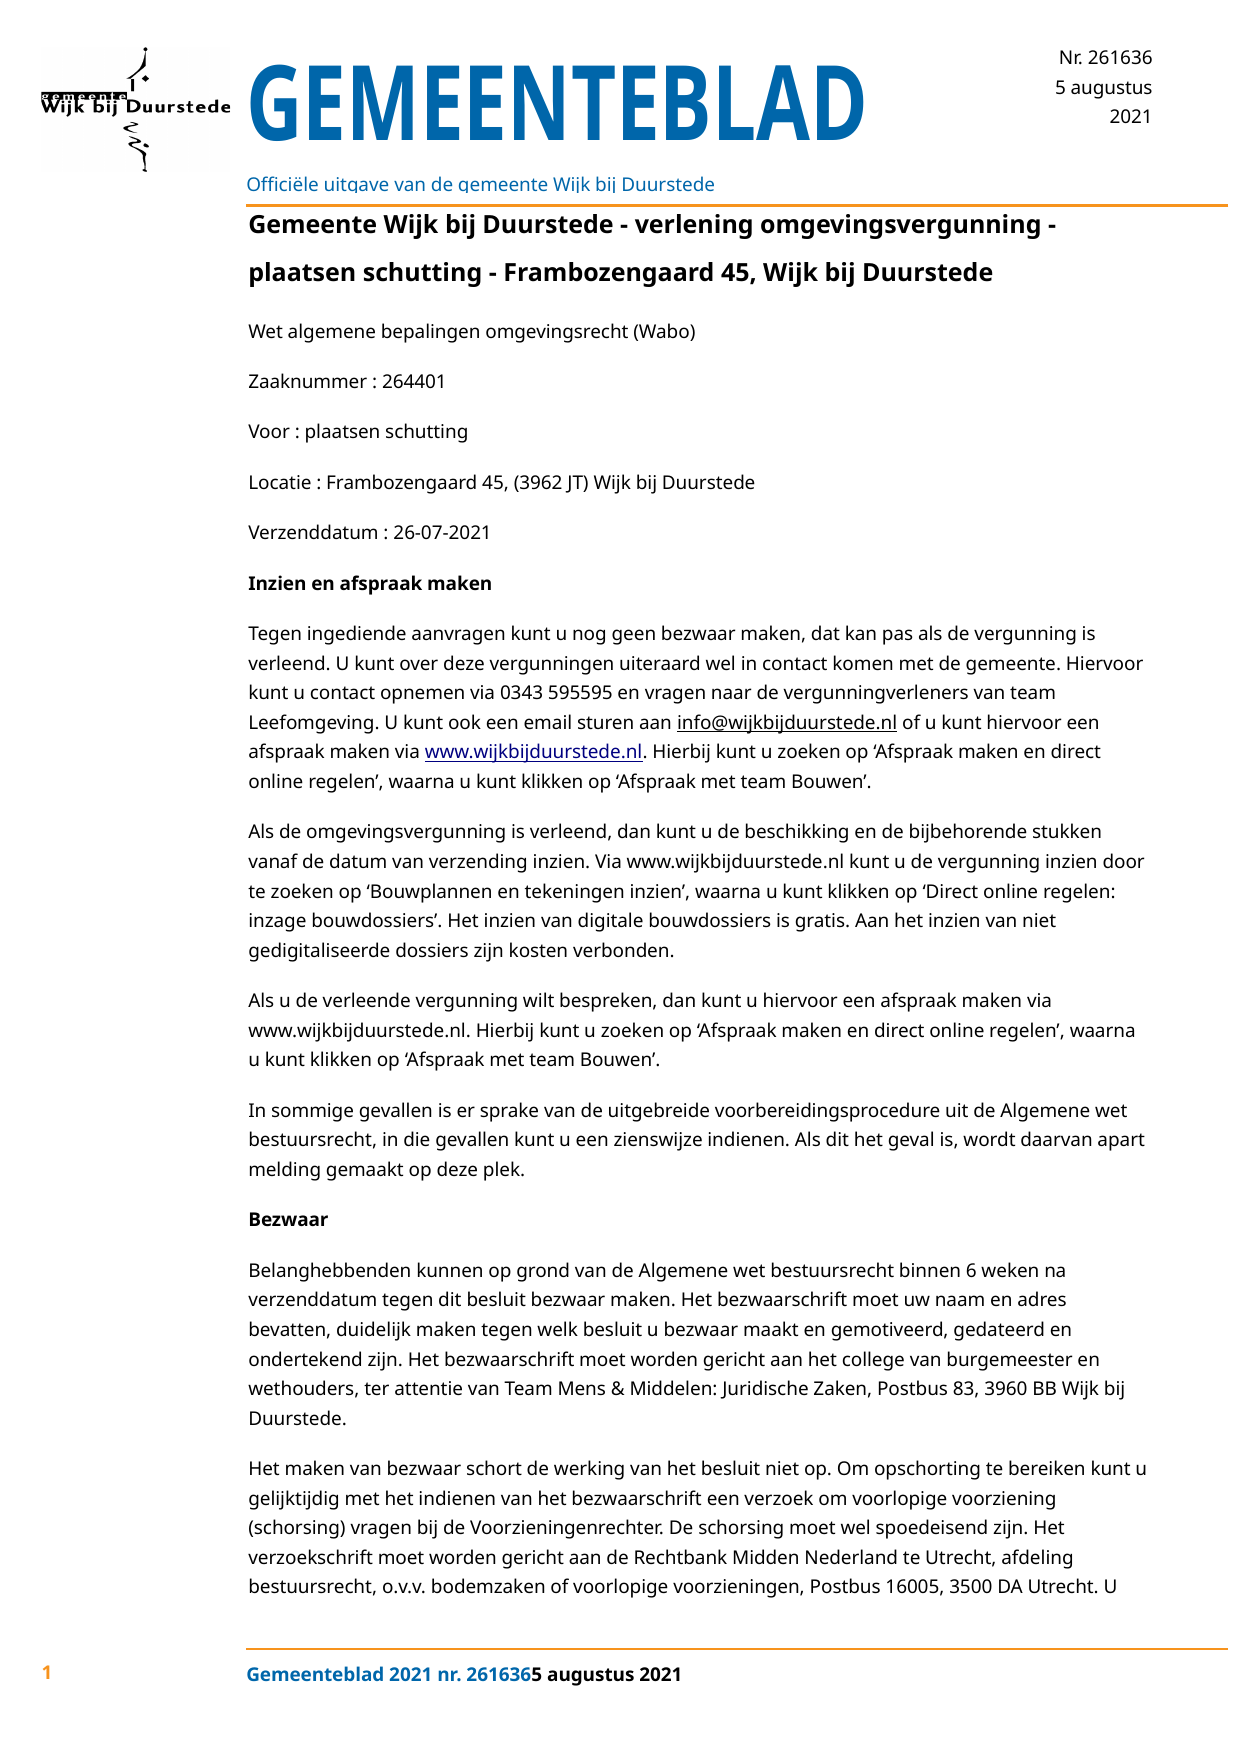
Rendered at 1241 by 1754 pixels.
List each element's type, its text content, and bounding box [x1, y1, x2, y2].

text Tegen ingediende aanvragen kunt u nog geen bezwaar maken, dat kan pas als de vergunning is verleend. U kunt over deze vergunningen uiteraard wel in contact komen met de gemeente. Hiervoor kunt u contact opnemen via 0343 595595 en vragen naar de vergunningverleners van team Leefomgeving. U kunt ook een email sturen aan info@wijkbijduurstede.nl of u kunt hiervoor een afspraak maken via www.wijkbijduurstede.nl. Hierbij kunt u zoeken op ‘Afspraak maken en direct online regelen’, waarna u kunt klikken op ‘Afspraak met team Bouwen’. [248, 620, 1152, 794]
text Belanghebbenden kunnen op grond van de Algemene wet bestuursrecht binnen 6 weken na verzenddatum tegen dit besluit bezwaar maken. Het bezwaarschrift moet uw naam en adres bevatten, duidelijk maken tegen welk besluit u bezwaar maakt en gemotiveerd, gedateerd en ondertekend zijn. Het bezwaarschrift moet worden gericht aan het college van burgemeester en wethouders, ter attentie van Team Mens & Middelen: Juridische Zaken, Postbus 83, 3960 BB Wijk bij Duurstede. [248, 1257, 1152, 1431]
text Zaaknummer : 264401 [248, 368, 1152, 394]
text Als u de verleende vergunning wilt bespreken, dan kunt u hiervoor een afspraak maken via www.wijkbijduurstede.nl. Hierbij kunt u zoeken op ‘Afspraak maken en direct online regelen’, waarna u kunt klikken op ‘Afspraak met team Bouwen’. [248, 987, 1152, 1072]
text Verzenddatum : 26-07-2021 [248, 519, 1152, 545]
text Voor : plaatsen schutting [248, 419, 1152, 444]
text Wet algemene bepalingen omgevingsrecht (Wabo) [248, 318, 1152, 344]
text Bezwaar [248, 1207, 1152, 1232]
text Gemeente Wijk bij Duurstede - verlening omgevingsvergunning - plaatsen schutting - Frambozengaard 45, Wijk bij Duurstede [248, 207, 1152, 288]
text Locatie : Frambozengaard 45, (3962 JT) Wijk bij Duurstede [248, 469, 1152, 495]
text Als de omgevingsvergunning is verleend, dan kunt u de beschikking en de bijbehorende stukken vanaf de datum van verzending inzien. Via www.wijkbijduurstede.nl kunt u de vergunning inzien door te zoeken op ‘Bouwplannen en tekeningen inzien’, waarna u kunt klikken op ‘Direct online regelen: inzage bouwdossiers’. Het inzien van digitale bouwdossiers is gratis. Aan het inzien van niet gedigitaliseerde dossiers zijn kosten verbonden. [248, 819, 1152, 963]
text Inzien en afspraak maken [248, 570, 1152, 596]
text In sommige gevallen is er sprake van de uitgebreide voorbereidingsprocedure uit de Algemene wet bestuursrecht, in die gevallen kunt u een zienswijze indienen. Als dit het geval is, wordt daarvan apart melding gemaakt op deze plek. [248, 1097, 1152, 1182]
text Het maken van bezwaar schort de werking van het besluit niet op. Om opschorting te bereiken kunt u gelijktijdig met het indienen van het bezwaarschrift een verzoek om voorlopige voorziening (schorsing) vragen bij de Voorzieningenrechter. De schorsing moet wel spoedeisend zijn. Het verzoekschrift moet worden gericht aan de Rechtbank Midden Nederland te Utrecht, afdeling bestuursrecht, o.v.v. bodemzaken of voorlopige voorzieningen, Postbus 16005, 3500 DA Utrecht. U [248, 1455, 1152, 1599]
picture [41, 47, 231, 172]
